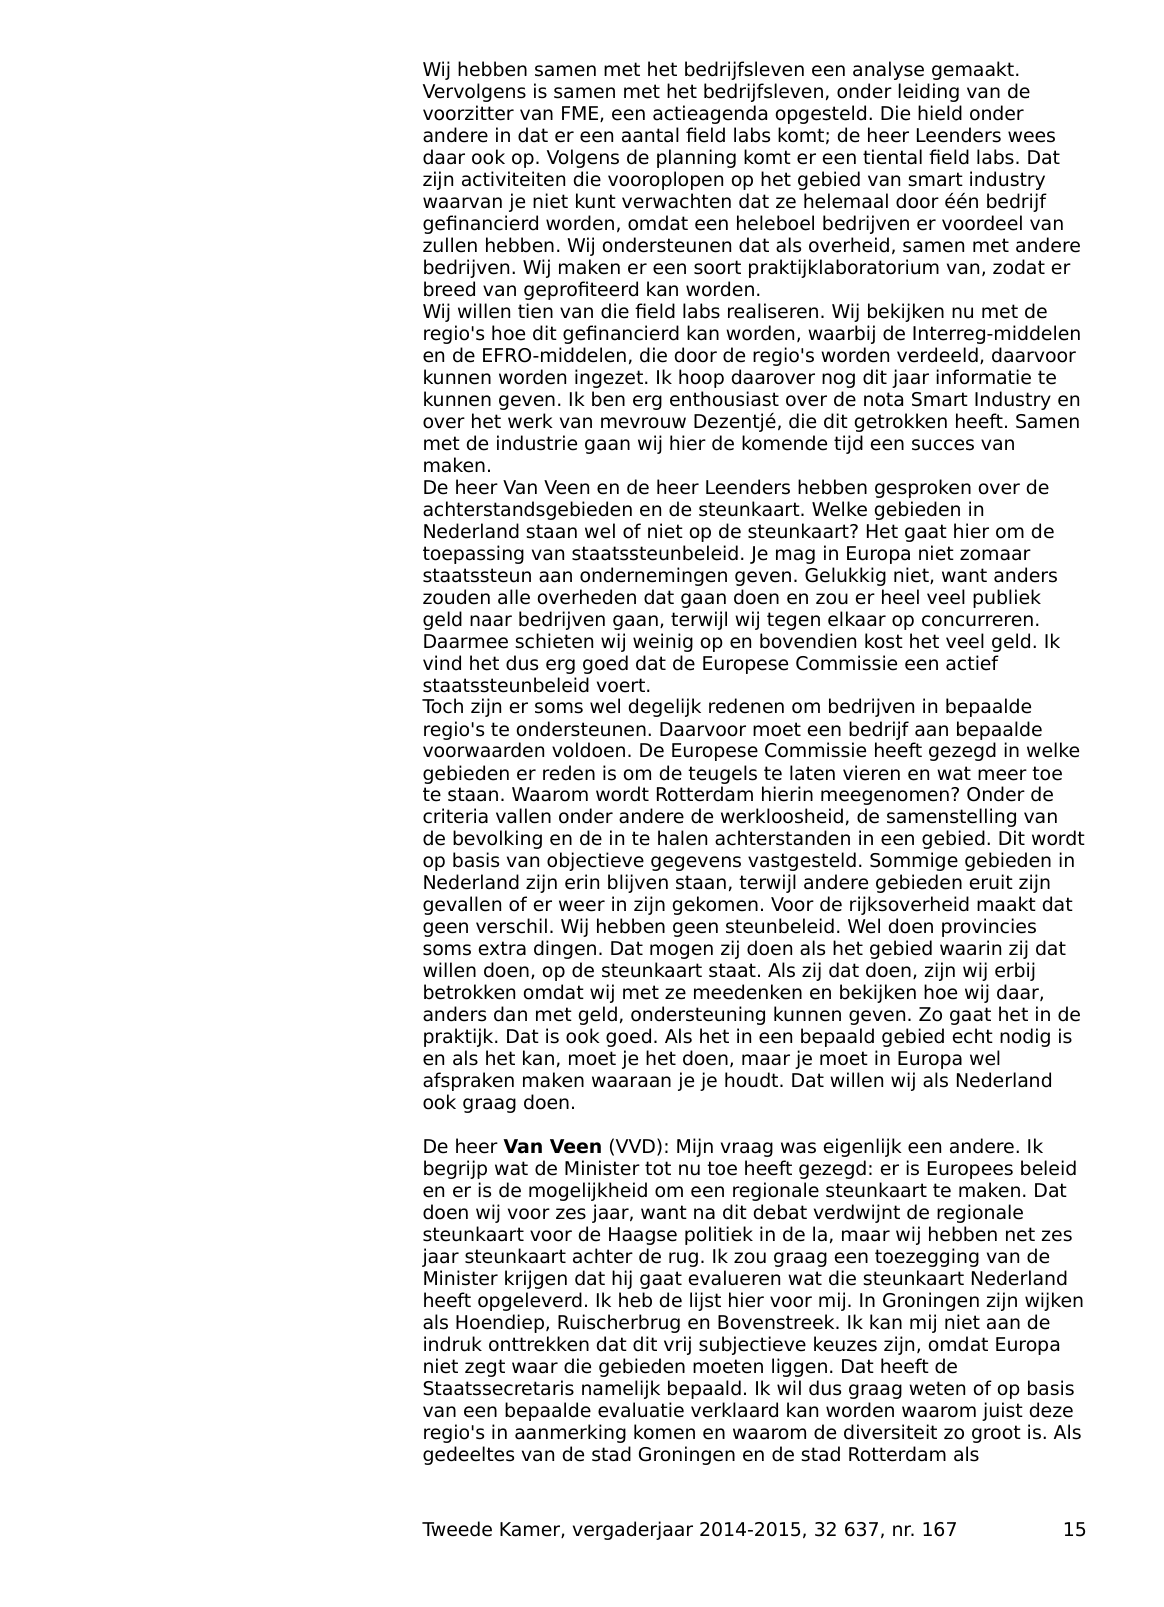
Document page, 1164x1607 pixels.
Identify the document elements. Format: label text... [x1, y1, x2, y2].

text De heer Van Veen (VVD): Mijn vraag was eigenlijk een andere. Ik begrijp wat de Minister tot nu toe heeft gezegd: er is Europees beleid en er is de mogelijkheid om een regionale steunkaart te maken. Dat doen wij voor zes jaar, want na dit debat verdwijnt de regionale steunkaart voor de Haagse politiek in de la, maar wij hebben net zes jaar steunkaart achter de rug. Ik zou graag een toezegging van de Minister krijgen dat hij gaat evalueren wat die steunkaart Nederland heeft opgeleverd. Ik heb de lijst hier voor mij. In Groningen zijn wijken als Hoendiep, Ruischerbrug en Bovenstreek. Ik kan mij niet aan de indruk onttrekken dat dit vrij subjectieve keuzes zijn, omdat Europa niet zegt waar die gebieden moeten liggen. Dat heeft de Staatssecretaris namelijk bepaald. Ik wil dus graag weten of op basis van een bepaalde evaluatie verklaard kan worden waarom juist deze regio's in aanmerking komen en waarom de diversiteit zo groot is. Als gedeeltes van de stad Groningen en de stad Rotterdam als [422, 1136, 1087, 1466]
text De heer Van Veen en de heer Leenders hebben gesproken over de achterstandsgebieden en de steunkaart. Welke gebieden in Nederland staan wel of niet op de steunkaart? Het gaat hier om de toepassing van staatssteunbeleid. Je mag in Europa niet zomaar staatssteun aan ondernemingen geven. Gelukkig niet, want anders zouden alle overheden dat gaan doen en zou er heel veel publiek geld naar bedrijven gaan, terwijl wij tegen elkaar op concurreren. Daarmee schieten wij weinig op en bovendien kost het veel geld. Ik vind het dus erg goed dat de Europese Commissie een actief staatssteunbeleid voert. [422, 477, 1087, 696]
text Wij willen tien van die field labs realiseren. Wij bekijken nu met de regio's hoe dit gefinancierd kan worden, waarbij de Interreg-middelen en de EFRO-middelen, die door de regio's worden verdeeld, daarvoor kunnen worden ingezet. Ik hoop daarover nog dit jaar informatie te kunnen geven. Ik ben erg enthousiast over de nota Smart Industry en over het werk van mevrouw Dezentjé, die dit getrokken heeft. Samen met de industrie gaan wij hier de komende tijd een succes van maken. [422, 301, 1087, 477]
text Wij hebben samen met het bedrijfsleven een analyse gemaakt. Vervolgens is samen met het bedrijfsleven, onder leiding van de voorzitter van FME, een actieagenda opgesteld. Die hield onder andere in dat er een aantal field labs komt; de heer Leenders wees daar ook op. Volgens de planning komt er een tiental field labs. Dat zijn activiteiten die vooroplopen op het gebied van smart industry waarvan je niet kunt verwachten dat ze helemaal door één bedrijf gefinancierd worden, omdat een heleboel bedrijven er voordeel van zullen hebben. Wij ondersteunen dat als overheid, samen met andere bedrijven. Wij maken er een soort praktijklaboratorium van, zodat er breed van geprofiteerd kan worden. [422, 59, 1087, 301]
text Toch zijn er soms wel degelijk redenen om bedrijven in bepaalde regio's te ondersteunen. Daarvoor moet een bedrijf aan bepaalde voorwaarden voldoen. De Europese Commissie heeft gezegd in welke gebieden er reden is om de teugels te laten vieren en wat meer toe te staan. Waarom wordt Rotterdam hierin meegenomen? Onder de criteria vallen onder andere de werkloosheid, de samenstelling van de bevolking en de in te halen achterstanden in een gebied. Dit wordt op basis van objectieve gegevens vastgesteld. Sommige gebieden in Nederland zijn erin blijven staan, terwijl andere gebieden eruit zijn gevallen of er weer in zijn gekomen. Voor de rijksoverheid maakt dat geen verschil. Wij hebben geen steunbeleid. Wel doen provincies soms extra dingen. Dat mogen zij doen als het gebied waarin zij dat willen doen, op de steunkaart staat. Als zij dat doen, zijn wij erbij betrokken omdat wij met ze meedenken en bekijken hoe wij daar, anders dan met geld, ondersteuning kunnen geven. Zo gaat het in de praktijk. Dat is ook goed. Als het in een bepaald gebied echt nodig is en als het kan, moet je het doen, maar je moet in Europa wel afspraken maken waaraan je je houdt. Dat willen wij als Nederland ook graag doen. [422, 696, 1087, 1114]
